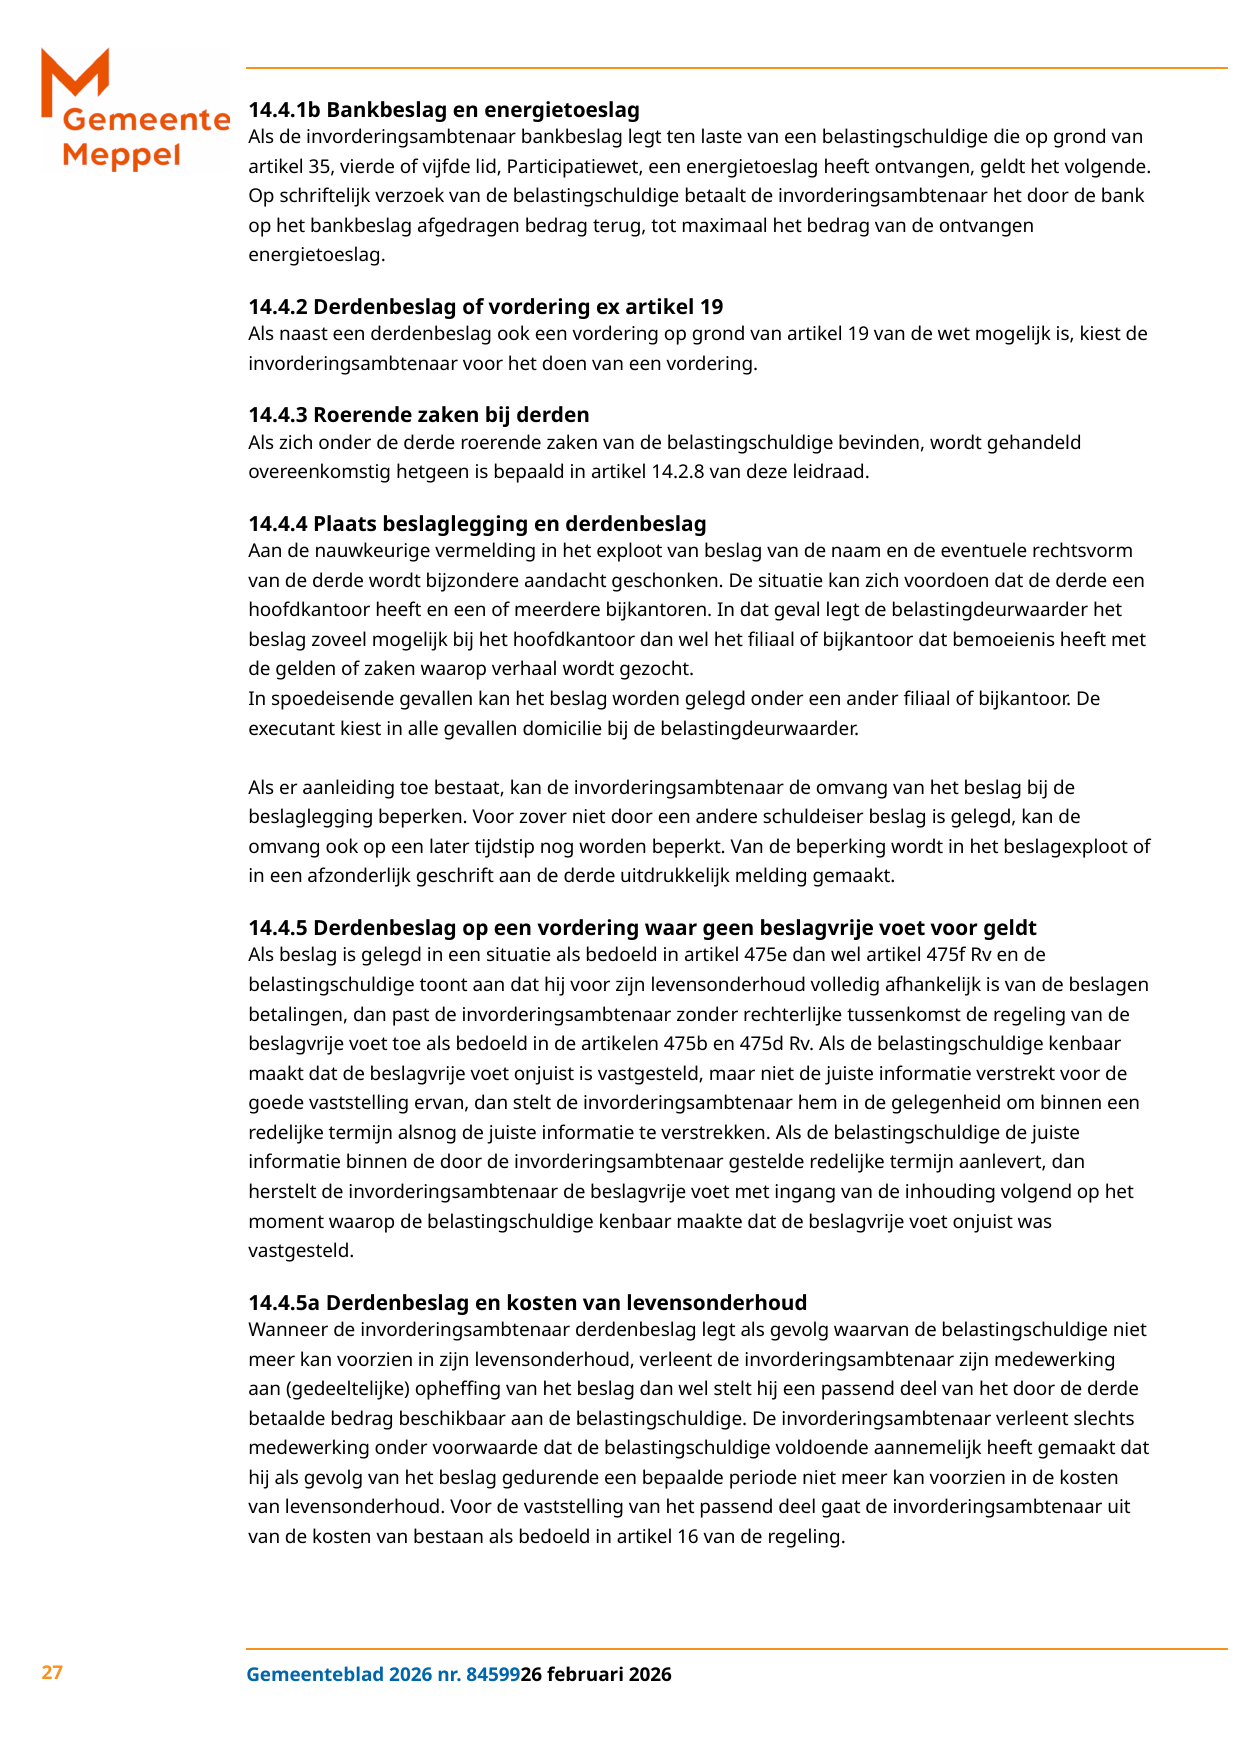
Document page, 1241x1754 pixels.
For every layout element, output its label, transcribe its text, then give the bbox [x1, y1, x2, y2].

text Als beslag is gelegd in een situatie als bedoeld in artikel 475e dan wel artikel 475f Rv en de belastingschuldige toont aan dat hij voor zijn levensonderhoud volledig afhankelijk is van de beslagen betalingen, dan past de invorderingsambtenaar zonder rechterlijke tussenkomst de regeling van de beslagvrije voet toe als bedoeld in de artikelen 475b en 475d Rv. Als de belastingschuldige kenbaar maakt dat de beslagvrije voet onjuist is vastgesteld, maar niet de juiste informatie verstrekt voor de goede vaststelling ervan, dan stelt de invorderingsambtenaar hem in de gelegenheid om binnen een redelijke termijn alsnog de juiste informatie te verstrekken. Als de belastingschuldige de juiste informatie binnen de door de invorderingsambtenaar gestelde redelijke termijn aanlevert, dan herstelt de invorderingsambtenaar de beslagvrije voet met ingang van de inhouding volgend op het moment waarop de belastingschuldige kenbaar maakte dat de beslagvrije voet onjuist was vastgesteld. [248, 942, 1152, 1263]
text Aan de nauwkeurige vermelding in het exploot van beslag van de naam en de eventuele rechtsvorm van de derde wordt bijzondere aandacht geschonken. De situatie kan zich voordoen dat de derde een hoofdkantoor heeft en een of meerdere bijkantoren. In dat geval legt de belastingdeurwaarder het beslag zoveel mogelijk bij het hoofdkantoor dan wel het filiaal of bijkantoor dat bemoeienis heeft met de gelden of zaken waarop verhaal wordt gezocht. [248, 537, 1152, 681]
text In spoedeisende gevallen kan het beslag worden gelegd onder een ander filiaal of bijkantoor. De executant kiest in alle gevallen domicilie bij de belastingdeurwaarder. [248, 685, 1152, 741]
text Wanneer de invorderingsambtenaar derdenbeslag legt als gevolg waarvan de belastingschuldige niet meer kan voorzien in zijn levensonderhoud, verleent de invorderingsambtenaar zijn medewerking aan (gedeeltelijke) opheffing van het beslag dan wel stelt hij een passend deel van het door de derde betaalde bedrag beschikbaar aan de belastingschuldige. De invorderingsambtenaar verleent slechts medewerking onder voorwaarde dat de belastingschuldige voldoende aannemelijk heeft gemaakt dat hij als gevolg van het beslag gedurende een bepaalde periode niet meer kan voorzien in de kosten van levensonderhoud. Voor de vaststelling van het passend deel gaat de invorderingsambtenaar uit van de kosten van bestaan als bedoeld in artikel 16 van de regeling. [248, 1316, 1152, 1549]
text 14.4.1b Bankbeslag en energietoeslag [248, 95, 1152, 123]
text Als zich onder de derde roerende zaken van de belastingschuldige bevinden, wordt gehandeld overeenkomstig hetgeen is bepaald in artikel 14.2.8 van deze leidraad. [248, 429, 1152, 484]
text 14.4.3 Roerende zaken bij derden [248, 400, 1152, 429]
text 14.4.5a Derdenbeslag en kosten van levensonderhoud [248, 1288, 1152, 1316]
text 14.4.2 Derdenbeslag of vordering ex artikel 19 [248, 292, 1152, 320]
text 14.4.5 Derdenbeslag op een vordering waar geen beslagvrije voet voor geldt [248, 913, 1152, 942]
text 14.4.4 Plaats beslaglegging en derdenbeslag [248, 509, 1152, 537]
text Als er aanleiding toe bestaat, kan de invorderingsambtenaar de omvang van het beslag bij de beslaglegging beperken. Voor zover niet door een andere schuldeiser beslag is gelegd, kan de omvang ook op een later tijdstip nog worden beperkt. Van de beperking wordt in het beslagexploot of in een afzonderlijk geschrift aan de derde uitdrukkelijk melding gemaakt. [248, 774, 1152, 888]
text Als de invorderingsambtenaar bankbeslag legt ten laste van een belastingschuldige die op grond van artikel 35, vierde of vijfde lid, Participatiewet, een energietoeslag heeft ontvangen, geldt het volgende. [248, 123, 1152, 178]
text Als naast een derdenbeslag ook een vordering op grond van artikel 19 van de wet mogelijk is, kiest de invorderingsambtenaar voor het doen van een vordering. [248, 320, 1152, 376]
picture [41, 47, 231, 172]
text Op schriftelijk verzoek van de belastingschuldige betaalt de invorderingsambtenaar het door de bank op het bankbeslag afgedragen bedrag terug, tot maximaal het bedrag van de ontvangen energietoeslag. [248, 182, 1152, 267]
